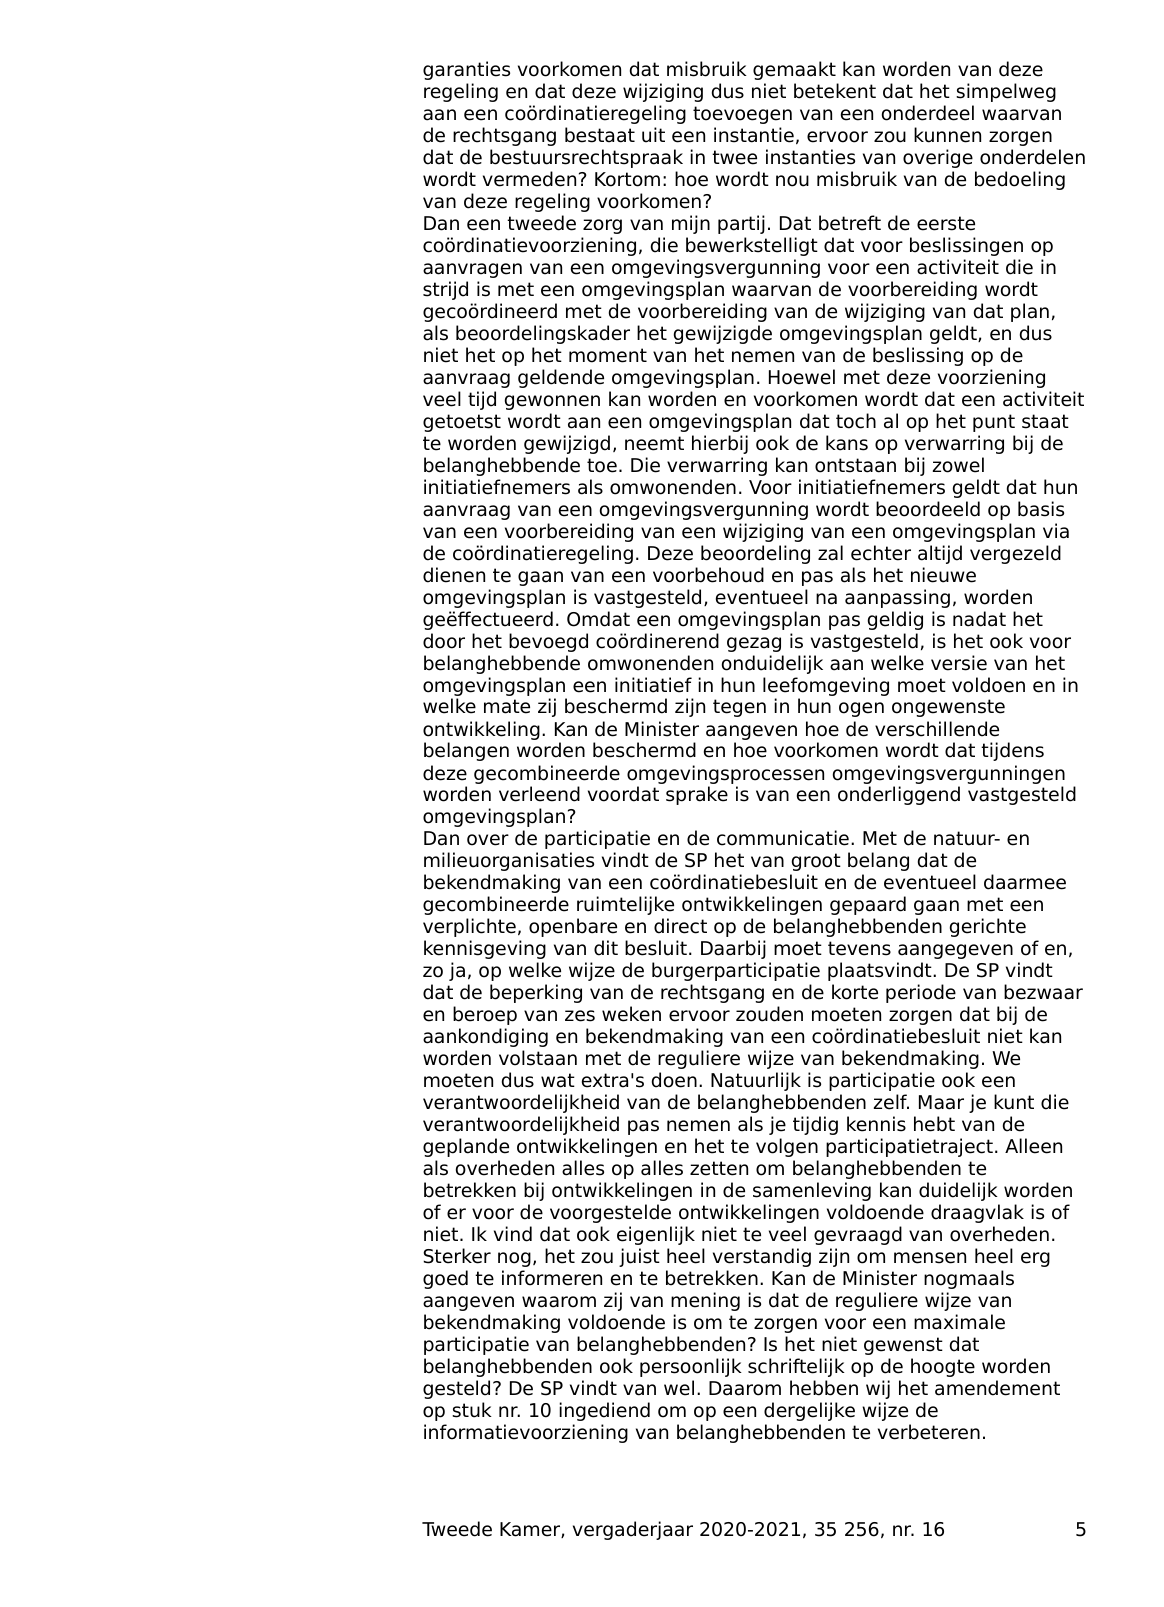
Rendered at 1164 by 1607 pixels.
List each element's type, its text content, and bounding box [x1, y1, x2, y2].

text garanties voorkomen dat misbruik gemaakt kan worden van deze regeling en dat deze wijziging dus niet betekent dat het simpelweg aan een coördinatieregeling toevoegen van een onderdeel waarvan de rechtsgang bestaat uit een instantie, ervoor zou kunnen zorgen dat de bestuursrechtspraak in twee instanties van overige onderdelen wordt vermeden? Kortom: hoe wordt nou misbruik van de bedoeling van deze regeling voorkomen? [422, 59, 1087, 213]
text Dan een tweede zorg van mijn partij. Dat betreft de eerste coördinatievoorziening, die bewerkstelligt dat voor beslissingen op aanvragen van een omgevingsvergunning voor een activiteit die in strijd is met een omgevingsplan waarvan de voorbereiding wordt gecoördineerd met de voorbereiding van de wijziging van dat plan, als beoordelingskader het gewijzigde omgevingsplan geldt, en dus niet het op het moment van het nemen van de beslissing op de aanvraag geldende omgevingsplan. Hoewel met deze voorziening veel tijd gewonnen kan worden en voorkomen wordt dat een activiteit getoetst wordt aan een omgevingsplan dat toch al op het punt staat te worden gewijzigd, neemt hierbij ook de kans op verwarring bij de belanghebbende toe. Die verwarring kan ontstaan bij zowel initiatiefnemers als omwonenden. Voor initiatiefnemers geldt dat hun aanvraag van een omgevingsvergunning wordt beoordeeld op basis van een voorbereiding van een wijziging van een omgevingsplan via de coördinatieregeling. Deze beoordeling zal echter altijd vergezeld dienen te gaan van een voorbehoud en pas als het nieuwe omgevingsplan is vastgesteld, eventueel na aanpassing, worden geëffectueerd. Omdat een omgevingsplan pas geldig is nadat het door het bevoegd coördinerend gezag is vastgesteld, is het ook voor belanghebbende omwonenden onduidelijk aan welke versie van het omgevingsplan een initiatief in hun leefomgeving moet voldoen en in welke mate zij beschermd zijn tegen in hun ogen ongewenste ontwikkeling. Kan de Minister aangeven hoe de verschillende belangen worden beschermd en hoe voorkomen wordt dat tijdens deze gecombineerde omgevingsprocessen omgevingsvergunningen worden verleend voordat sprake is van een onderliggend vastgesteld omgevingsplan? [422, 213, 1087, 828]
text Dan over de participatie en de communicatie. Met de natuur- en milieuorganisaties vindt de SP het van groot belang dat de bekendmaking van een coördinatiebesluit en de eventueel daarmee gecombineerde ruimtelijke ontwikkelingen gepaard gaan met een verplichte, openbare en direct op de belanghebbenden gerichte kennisgeving van dit besluit. Daarbij moet tevens aangegeven of en, zo ja, op welke wijze de burgerparticipatie plaatsvindt. De SP vindt dat de beperking van de rechtsgang en de korte periode van bezwaar en beroep van zes weken ervoor zouden moeten zorgen dat bij de aankondiging en bekendmaking van een coördinatiebesluit niet kan worden volstaan met de reguliere wijze van bekendmaking. We moeten dus wat extra's doen. Natuurlijk is participatie ook een verantwoordelijkheid van de belanghebbenden zelf. Maar je kunt die verantwoordelijkheid pas nemen als je tijdig kennis hebt van de geplande ontwikkelingen en het te volgen participatietraject. Alleen als overheden alles op alles zetten om belanghebbenden te betrekken bij ontwikkelingen in de samenleving kan duidelijk worden of er voor de voorgestelde ontwikkelingen voldoende draagvlak is of niet. Ik vind dat ook eigenlijk niet te veel gevraagd van overheden. Sterker nog, het zou juist heel verstandig zijn om mensen heel erg goed te informeren en te betrekken. Kan de Minister nogmaals aangeven waarom zij van mening is dat de reguliere wijze van bekendmaking voldoende is om te zorgen voor een maximale participatie van belanghebbenden? Is het niet gewenst dat belanghebbenden ook persoonlijk schriftelijk op de hoogte worden gesteld? De SP vindt van wel. Daarom hebben wij het amendement op stuk nr. 10 ingediend om op een dergelijke wijze de informatievoorziening van belanghebbenden te verbeteren. [422, 828, 1087, 1444]
